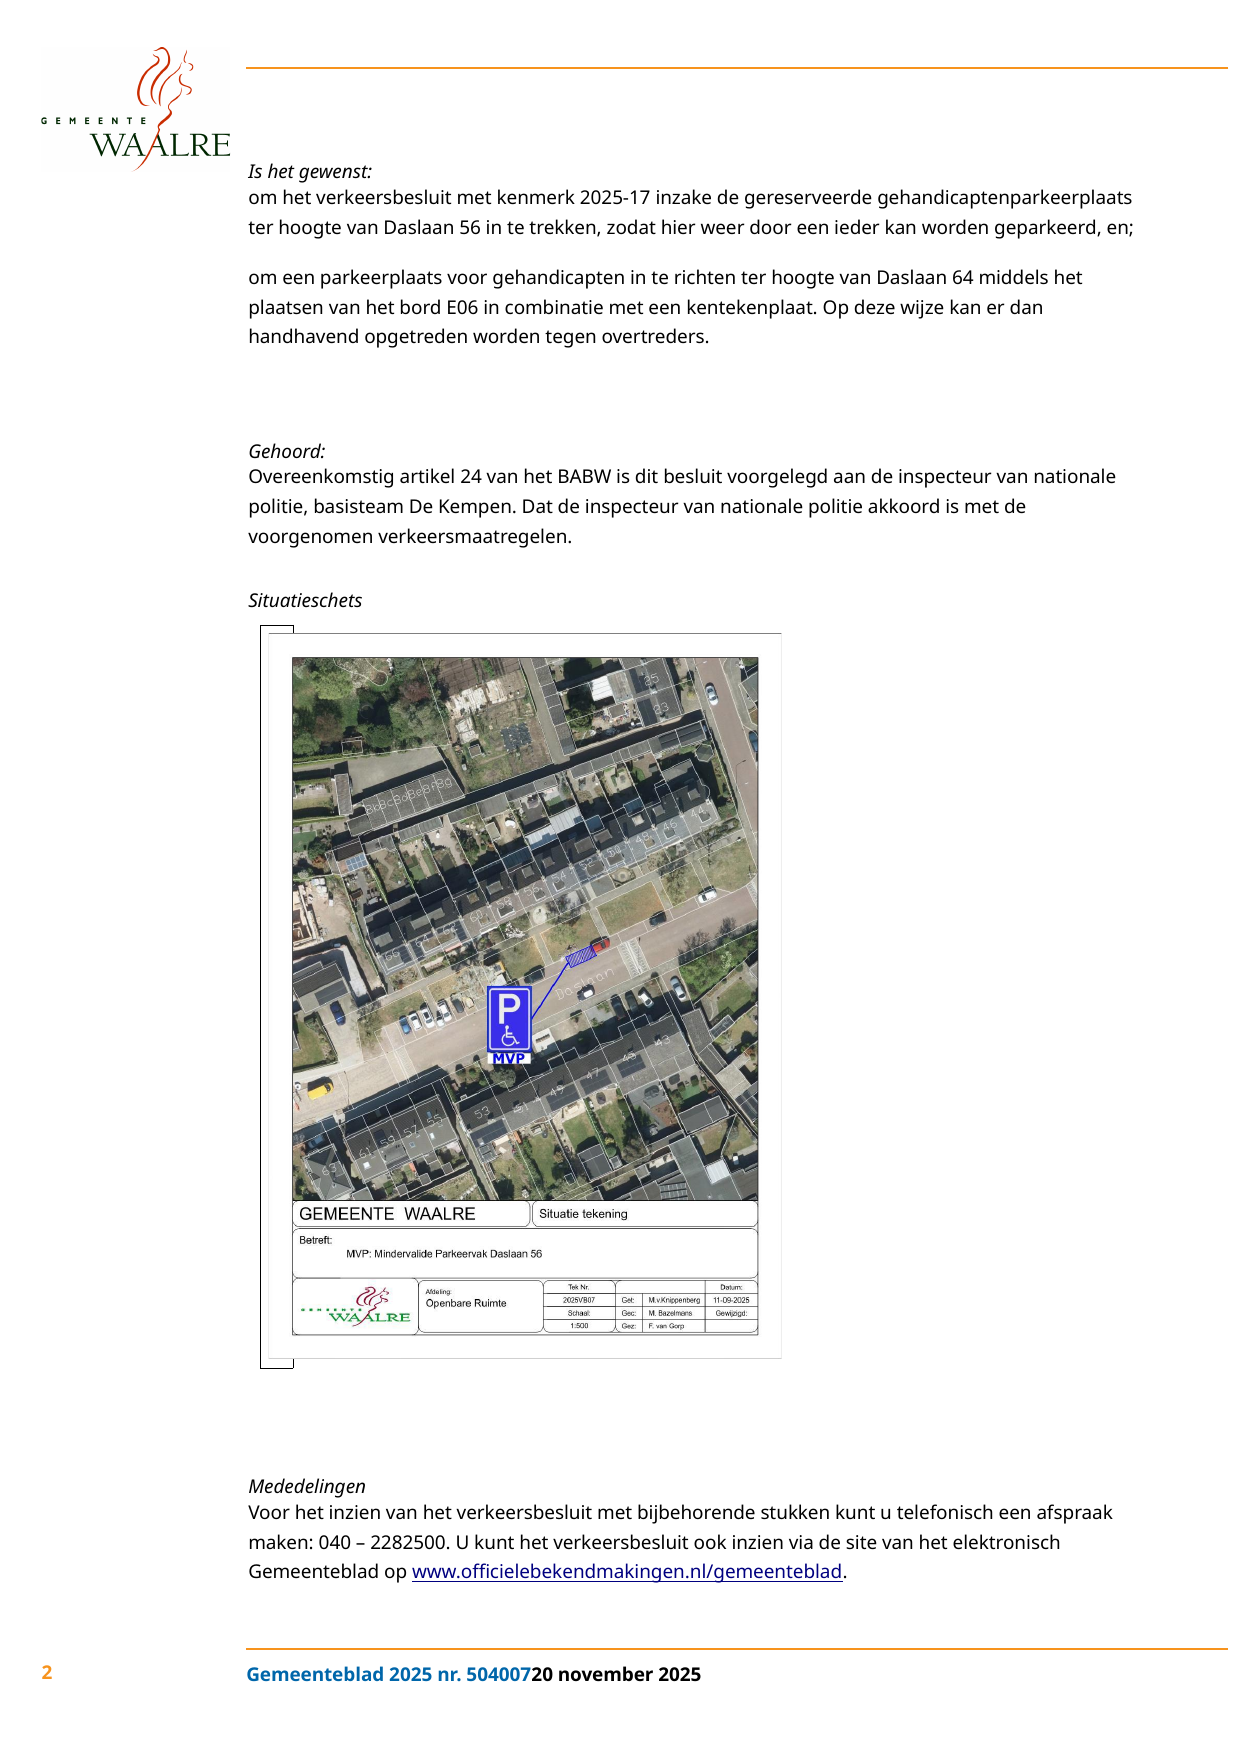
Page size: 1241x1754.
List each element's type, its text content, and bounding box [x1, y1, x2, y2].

picture [268, 633, 782, 1359]
text om een parkeerplaats voor gehandicapten in te richten ter hoogte van Daslaan 64 middels het plaatsen van het bord E06 in combinatie met een kentekenplaat. Op deze wijze kan er dan handhavend opgetreden worden tegen overtreders. [248, 264, 1152, 349]
picture [41, 47, 231, 172]
text Gehoord: [248, 438, 1152, 464]
text Mededelingen [248, 1474, 1152, 1499]
text Situatieschets [248, 587, 1152, 613]
text Overeenkomstig artikel 24 van het BABW is dit besluit voorgelegd aan de inspecteur van nationale politie, basisteam De Kempen. Dat de inspecteur van nationale politie akkoord is met de voorgenomen verkeersmaatregelen. [248, 464, 1152, 549]
text om het verkeersbesluit met kenmerk 2025-17 inzake de gereserveerde gehandicaptenparkeerplaats ter hoogte van Daslaan 56 in te trekken, zodat hier weer door een ieder kan worden geparkeerd, en; [248, 184, 1152, 240]
text Is het gewenst: [248, 159, 1152, 184]
text Voor het inzien van het verkeersbesluit met bijbehorende stukken kunt u telefonisch een afspraak maken: 040 – 2282500. U kunt het verkeersbesluit ook inzien via de site van het elektronisch Gemeenteblad op www.officielebekendmakingen.nl/gemeenteblad. [248, 1499, 1152, 1584]
